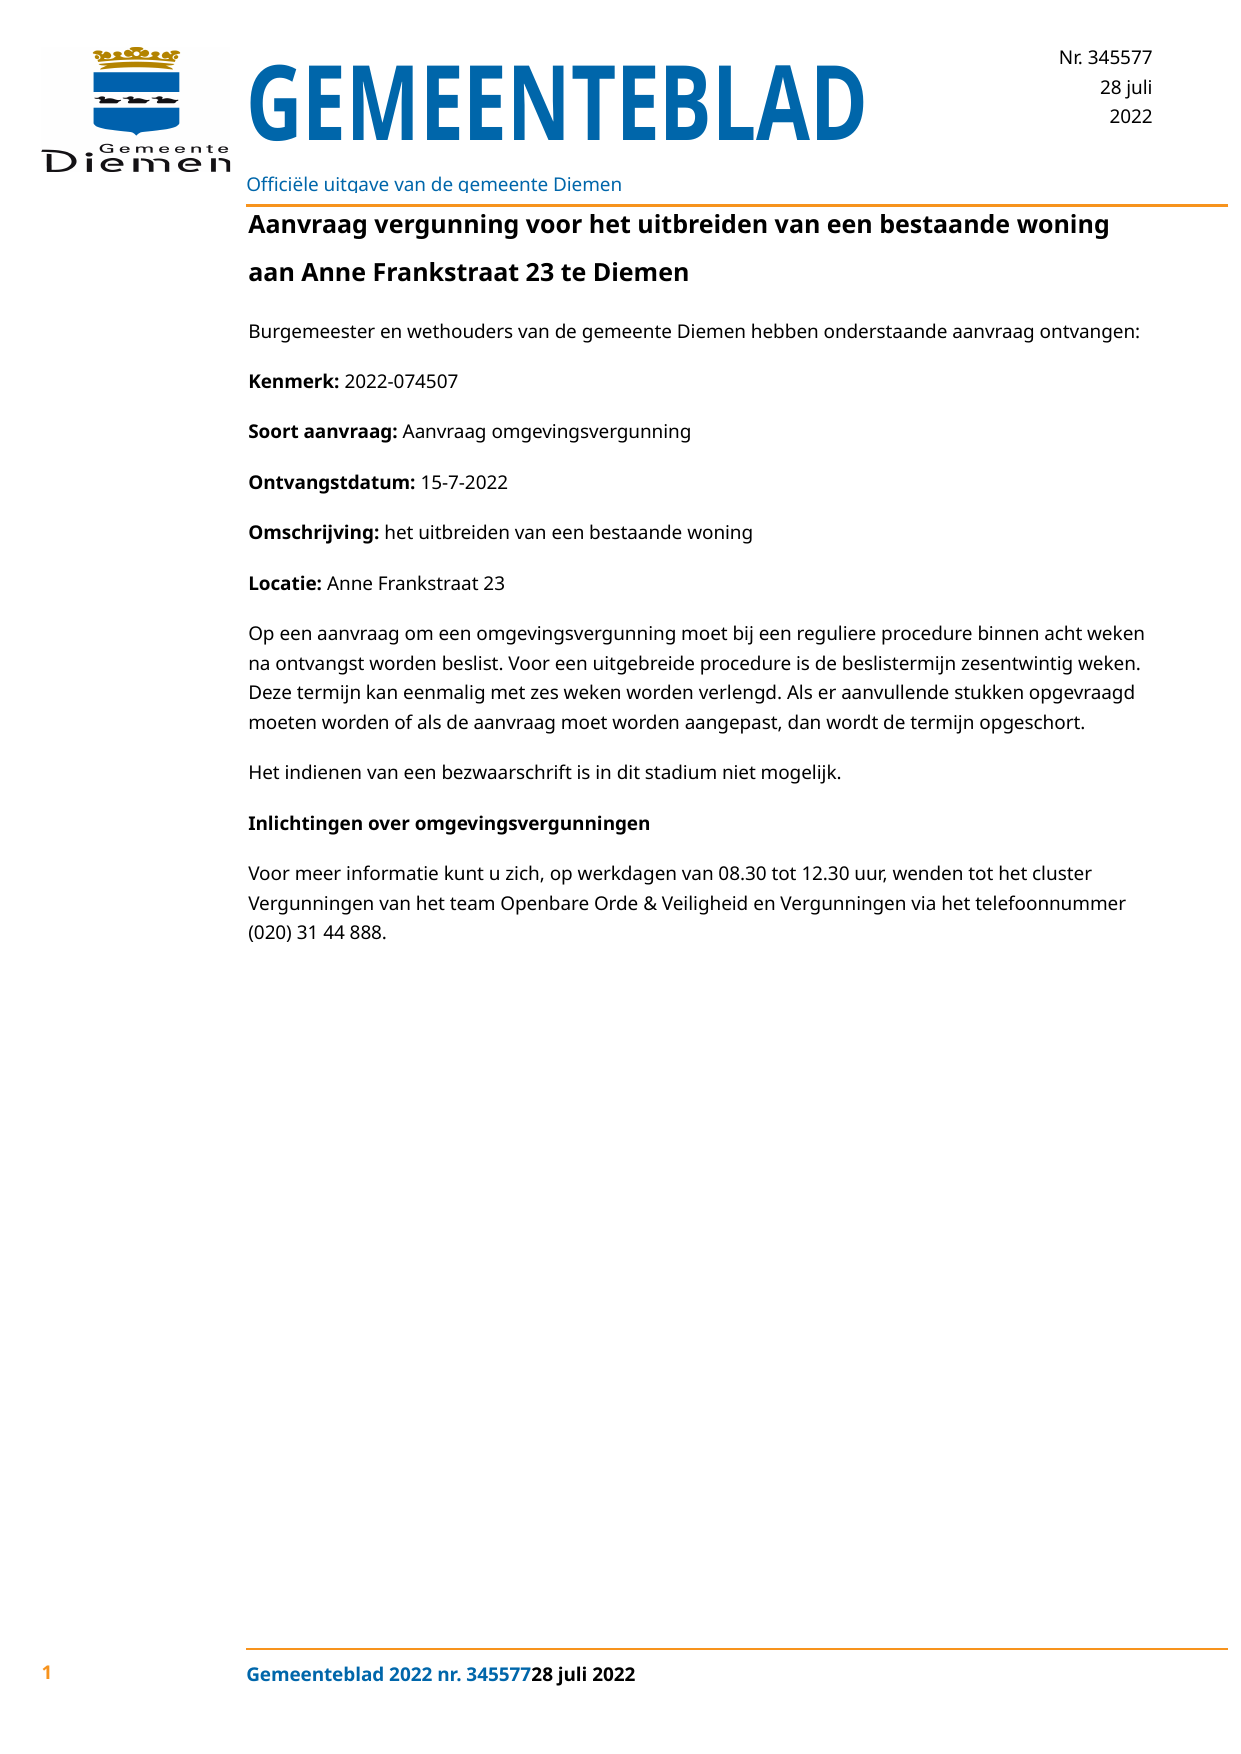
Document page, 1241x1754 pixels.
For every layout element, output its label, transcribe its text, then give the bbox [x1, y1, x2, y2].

text Burgemeester en wethouders van de gemeente Diemen hebben onderstaande aanvraag ontvangen: [248, 318, 1152, 344]
text Voor meer informatie kunt u zich, op werkdagen van 08.30 tot 12.30 uur, wenden tot het cluster Vergunningen van het team Openbare Orde & Veiligheid en Vergunningen via het telefoonnummer (020) 31 44 888. [248, 860, 1152, 945]
text Omschrijving: het uitbreiden van een bestaande woning [248, 519, 1152, 545]
text Het indienen van een bezwaarschrift is in dit stadium niet mogelijk. [248, 759, 1152, 785]
text Kenmerk: 2022-074507 [248, 368, 1152, 394]
text Locatie: Anne Frankstraat 23 [248, 570, 1152, 596]
text Inlichtingen over omgevingsvergunningen [248, 810, 1152, 836]
text Aanvraag vergunning voor het uitbreiden van een bestaande woning aan Anne Frankstraat 23 te Diemen [248, 207, 1152, 288]
picture [41, 47, 231, 172]
text Soort aanvraag: Aanvraag omgevingsvergunning [248, 419, 1152, 444]
text Op een aanvraag om een omgevingsvergunning moet bij een reguliere procedure binnen acht weken na ontvangst worden beslist. Voor een uitgebreide procedure is de beslistermijn zesentwintig weken. Deze termijn kan eenmalig met zes weken worden verlengd. Als er aanvullende stukken opgevraagd moeten worden of als de aanvraag moet worden aangepast, dan wordt de termijn opgeschort. [248, 620, 1152, 735]
text Ontvangstdatum: 15-7-2022 [248, 469, 1152, 495]
